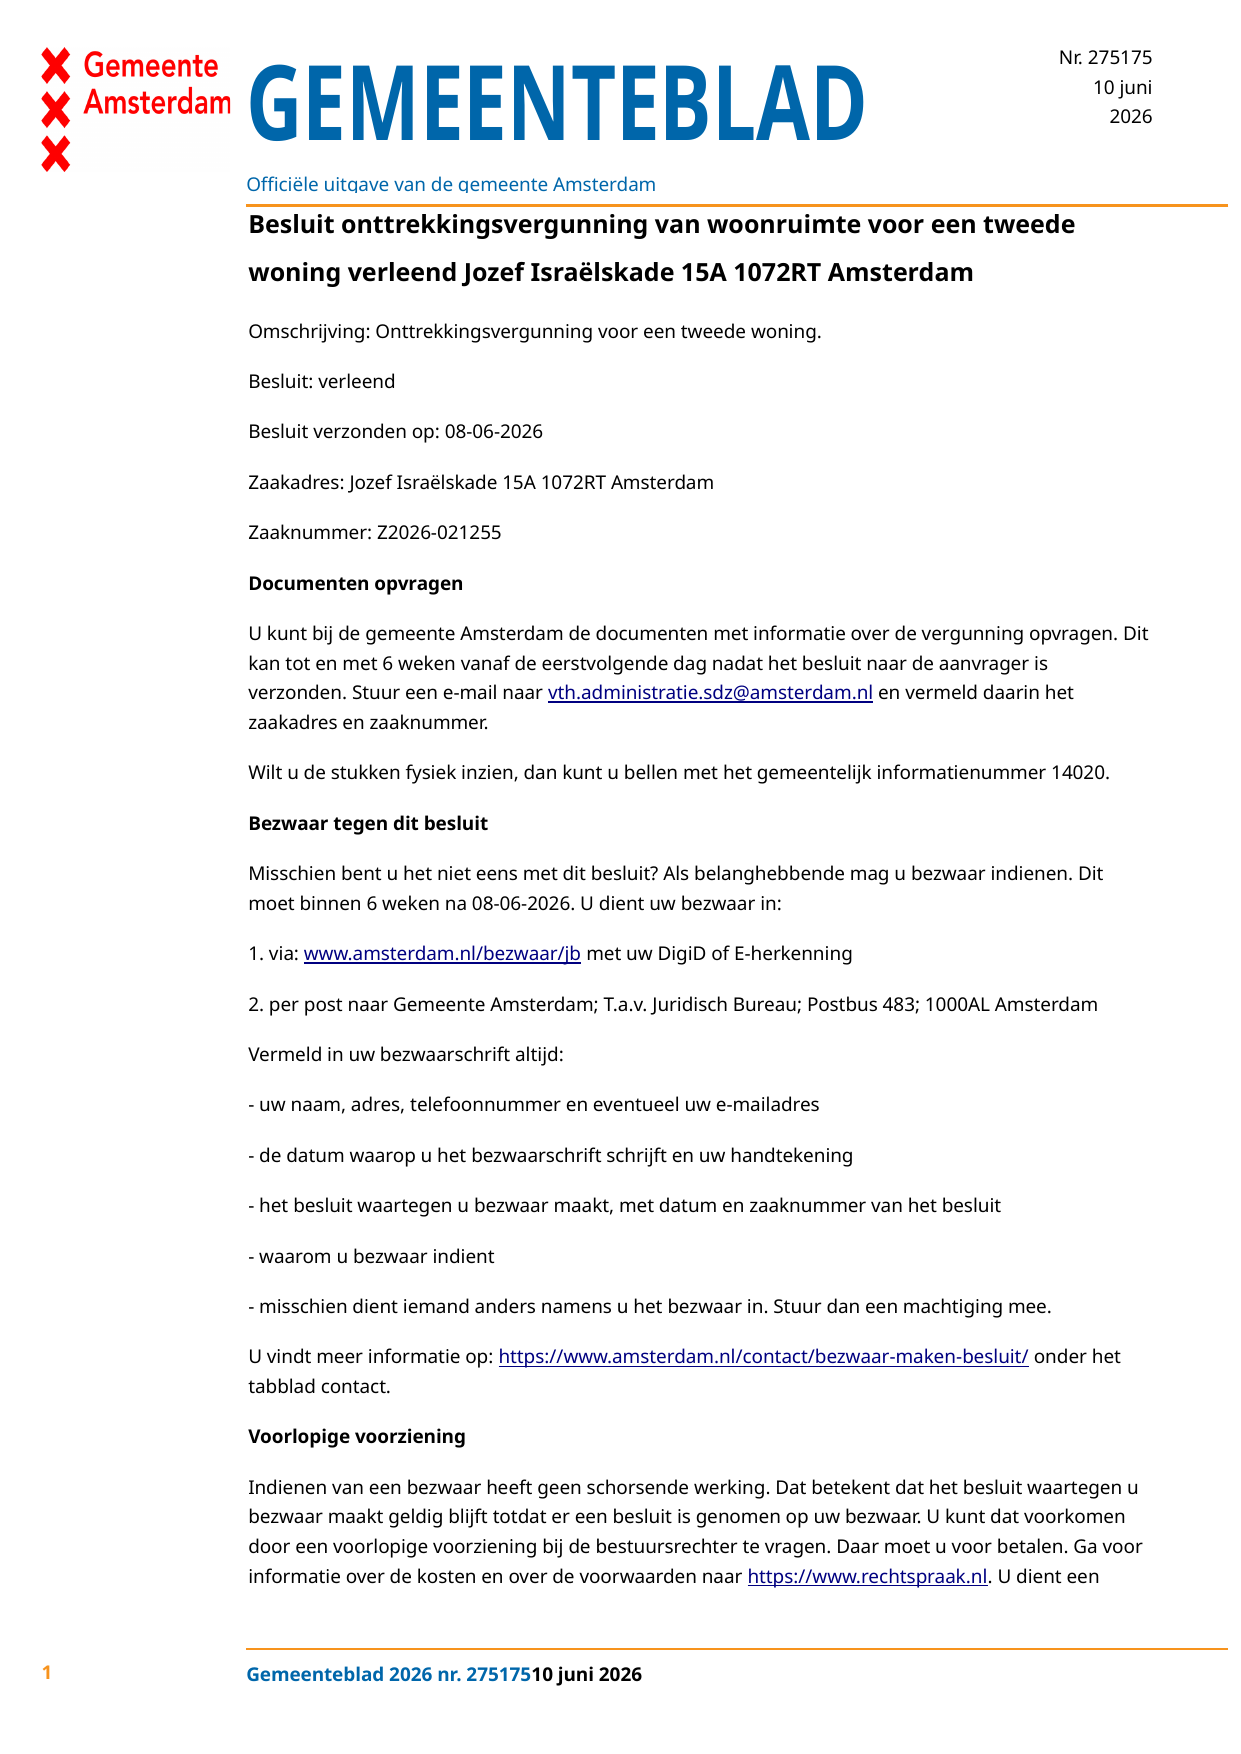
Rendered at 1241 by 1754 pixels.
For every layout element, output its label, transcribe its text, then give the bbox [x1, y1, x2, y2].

text - uw naam, adres, telefoonnummer en eventueel uw e-mailadres [248, 1092, 1152, 1117]
text U kunt bij de gemeente Amsterdam de documenten met informatie over de vergunning opvragen. Dit kan tot en met 6 weken vanaf de eerstvolgende dag nadat het besluit naar de aanvrager is verzonden. Stuur een e-mail naar vth.administratie.sdz@amsterdam.nl en vermeld daarin het zaakadres en zaaknummer. [248, 620, 1152, 735]
text Besluit onttrekkingsvergunning van woonruimte voor een tweede woning verleend Jozef Israëlskade 15A 1072RT Amsterdam [248, 207, 1152, 288]
text U vindt meer informatie op: https://www.amsterdam.nl/contact/bezwaar-maken-besluit/ onder het tabblad contact. [248, 1344, 1152, 1399]
text Wilt u de stukken fysiek inzien, dan kunt u bellen met het gemeentelijk informatienummer 14020. [248, 759, 1152, 785]
text Besluit verzonden op: 08-06-2026 [248, 419, 1152, 444]
text Vermeld in uw bezwaarschrift altijd: [248, 1041, 1152, 1067]
text 2. per post naar Gemeente Amsterdam; T.a.v. Juridisch Bureau; Postbus 483; 1000AL Amsterdam [248, 991, 1152, 1017]
text Bezwaar tegen dit besluit [248, 810, 1152, 836]
text - de datum waarop u het bezwaarschrift schrijft en uw handtekening [248, 1142, 1152, 1168]
text 1. via: www.amsterdam.nl/bezwaar/jb met uw DigiD of E-herkenning [248, 940, 1152, 966]
text Indienen van een bezwaar heeft geen schorsende werking. Dat betekent dat het besluit waartegen u bezwaar maakt geldig blijft totdat er een besluit is genomen op uw bezwaar. U kunt dat voorkomen door een voorlopige voorziening bij de bestuursrechter te vragen. Daar moet u voor betalen. Ga voor informatie over de kosten en over de voorwaarden naar https://www.rechtspraak.nl. U dient een [248, 1474, 1152, 1589]
text - misschien dient iemand anders namens u het bezwaar in. Stuur dan een machtiging mee. [248, 1293, 1152, 1319]
text Zaaknummer: Z2026-021255 [248, 519, 1152, 545]
text Omschrijving: Onttrekkingsvergunning voor een tweede woning. [248, 318, 1152, 344]
text Voorlopige voorziening [248, 1424, 1152, 1449]
text Misschien bent u het niet eens met dit besluit? Als belanghebbende mag u bezwaar indienen. Dit moet binnen 6 weken na 08-06-2026. U dient uw bezwaar in: [248, 860, 1152, 916]
text - waarom u bezwaar indient [248, 1243, 1152, 1269]
text Besluit: verleend [248, 368, 1152, 394]
picture [41, 47, 231, 172]
text Zaakadres: Jozef Israëlskade 15A 1072RT Amsterdam [248, 469, 1152, 495]
text - het besluit waartegen u bezwaar maakt, met datum en zaaknummer van het besluit [248, 1192, 1152, 1218]
text Documenten opvragen [248, 570, 1152, 596]
